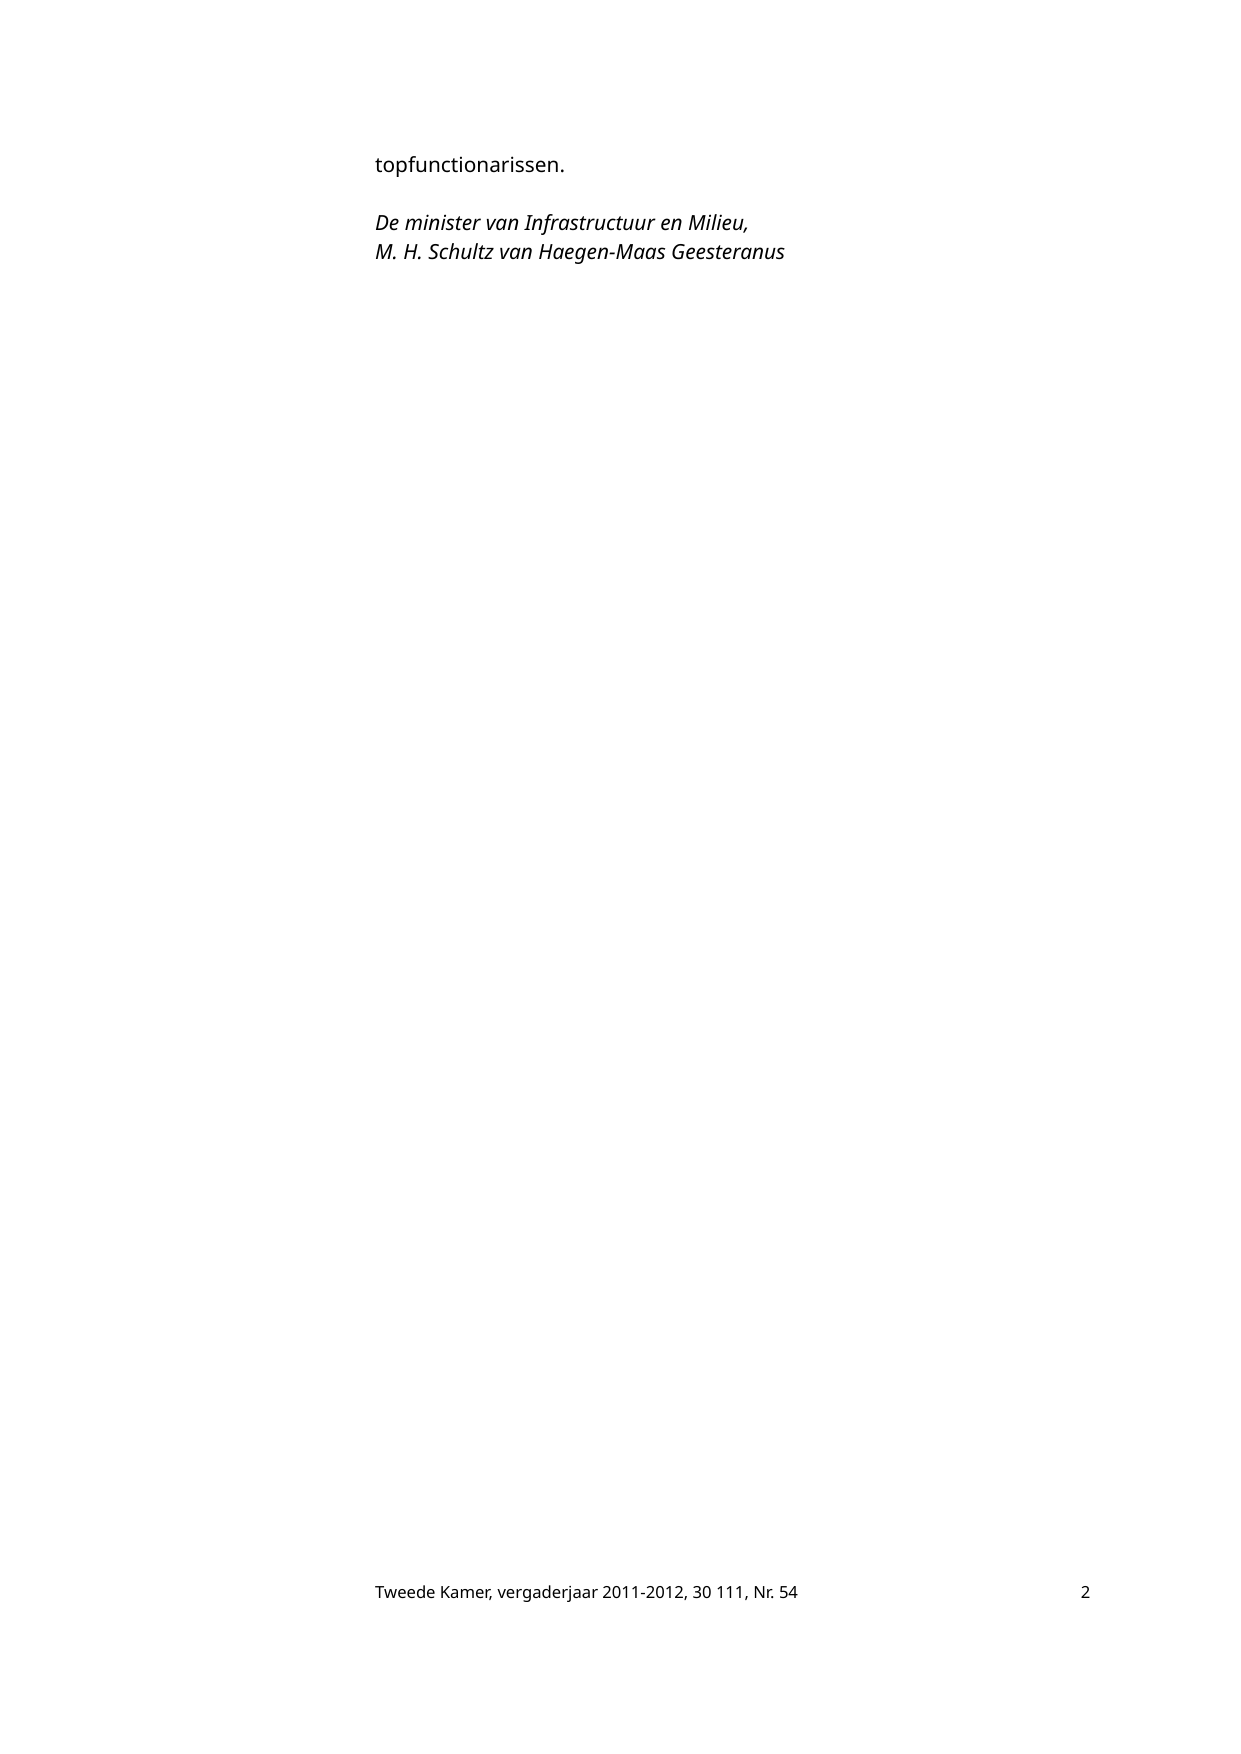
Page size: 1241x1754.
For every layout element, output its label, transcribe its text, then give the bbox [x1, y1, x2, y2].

text M. H. Schultz van Haegen-Maas Geesteranus [375, 237, 1090, 265]
text topfunctionarissen. [375, 150, 1090, 178]
text De minister van Infrastructuur en Milieu, [375, 208, 1090, 237]
